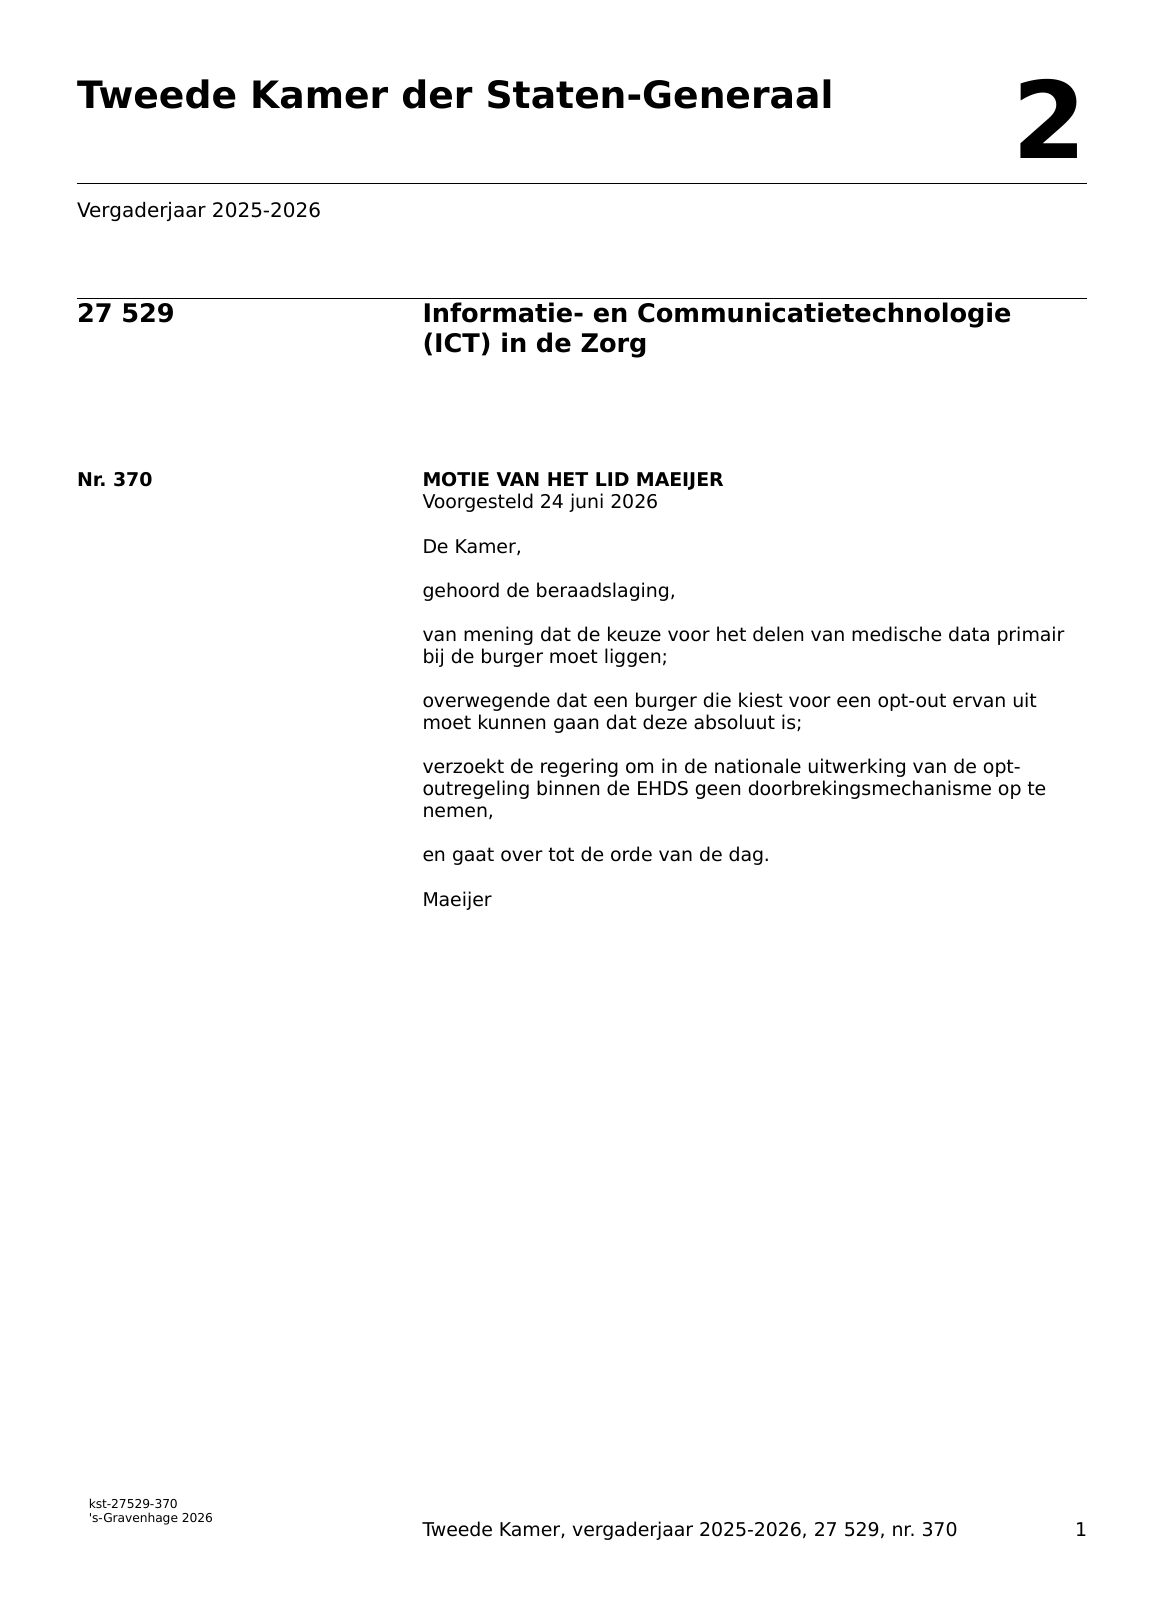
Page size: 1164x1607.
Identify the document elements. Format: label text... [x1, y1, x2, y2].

text verzoekt de regering om in de nationale uitwerking van de opt-outregeling binnen de EHDS geen doorbrekingsmechanisme op te nemen, [422, 756, 1087, 822]
table_header Tweede Kamer der Staten-Generaal [77, 59, 886, 183]
table_cell Vergaderjaar 2025-2026 [77, 184, 1087, 298]
table_header 2 [886, 59, 1087, 183]
text Voorgesteld 24 juni 2026 [422, 491, 1087, 513]
text kst-27529-370 [88, 1497, 323, 1511]
text De Kamer, [422, 536, 1087, 557]
text van mening dat de keuze voor het delen van medische data primair bij de burger moet liggen; [422, 624, 1087, 668]
text overwegende dat een burger die kiest voor een opt-out ervan uit moet kunnen gaan dat deze absoluut is; [422, 690, 1087, 734]
text en gaat over tot de orde van de dag. [422, 844, 1087, 866]
text gehoord de beraadslaging, [422, 580, 1087, 602]
subtitle 27 529 Informatie- en Communicatietechnologie (ICT) in de Zorg [77, 299, 1087, 358]
text 's-Gravenhage 2026 [88, 1511, 323, 1525]
text Maeijer [422, 888, 1087, 910]
subtitle Nr. 370 MOTIE VAN HET LID MAEIJER [77, 469, 1087, 491]
